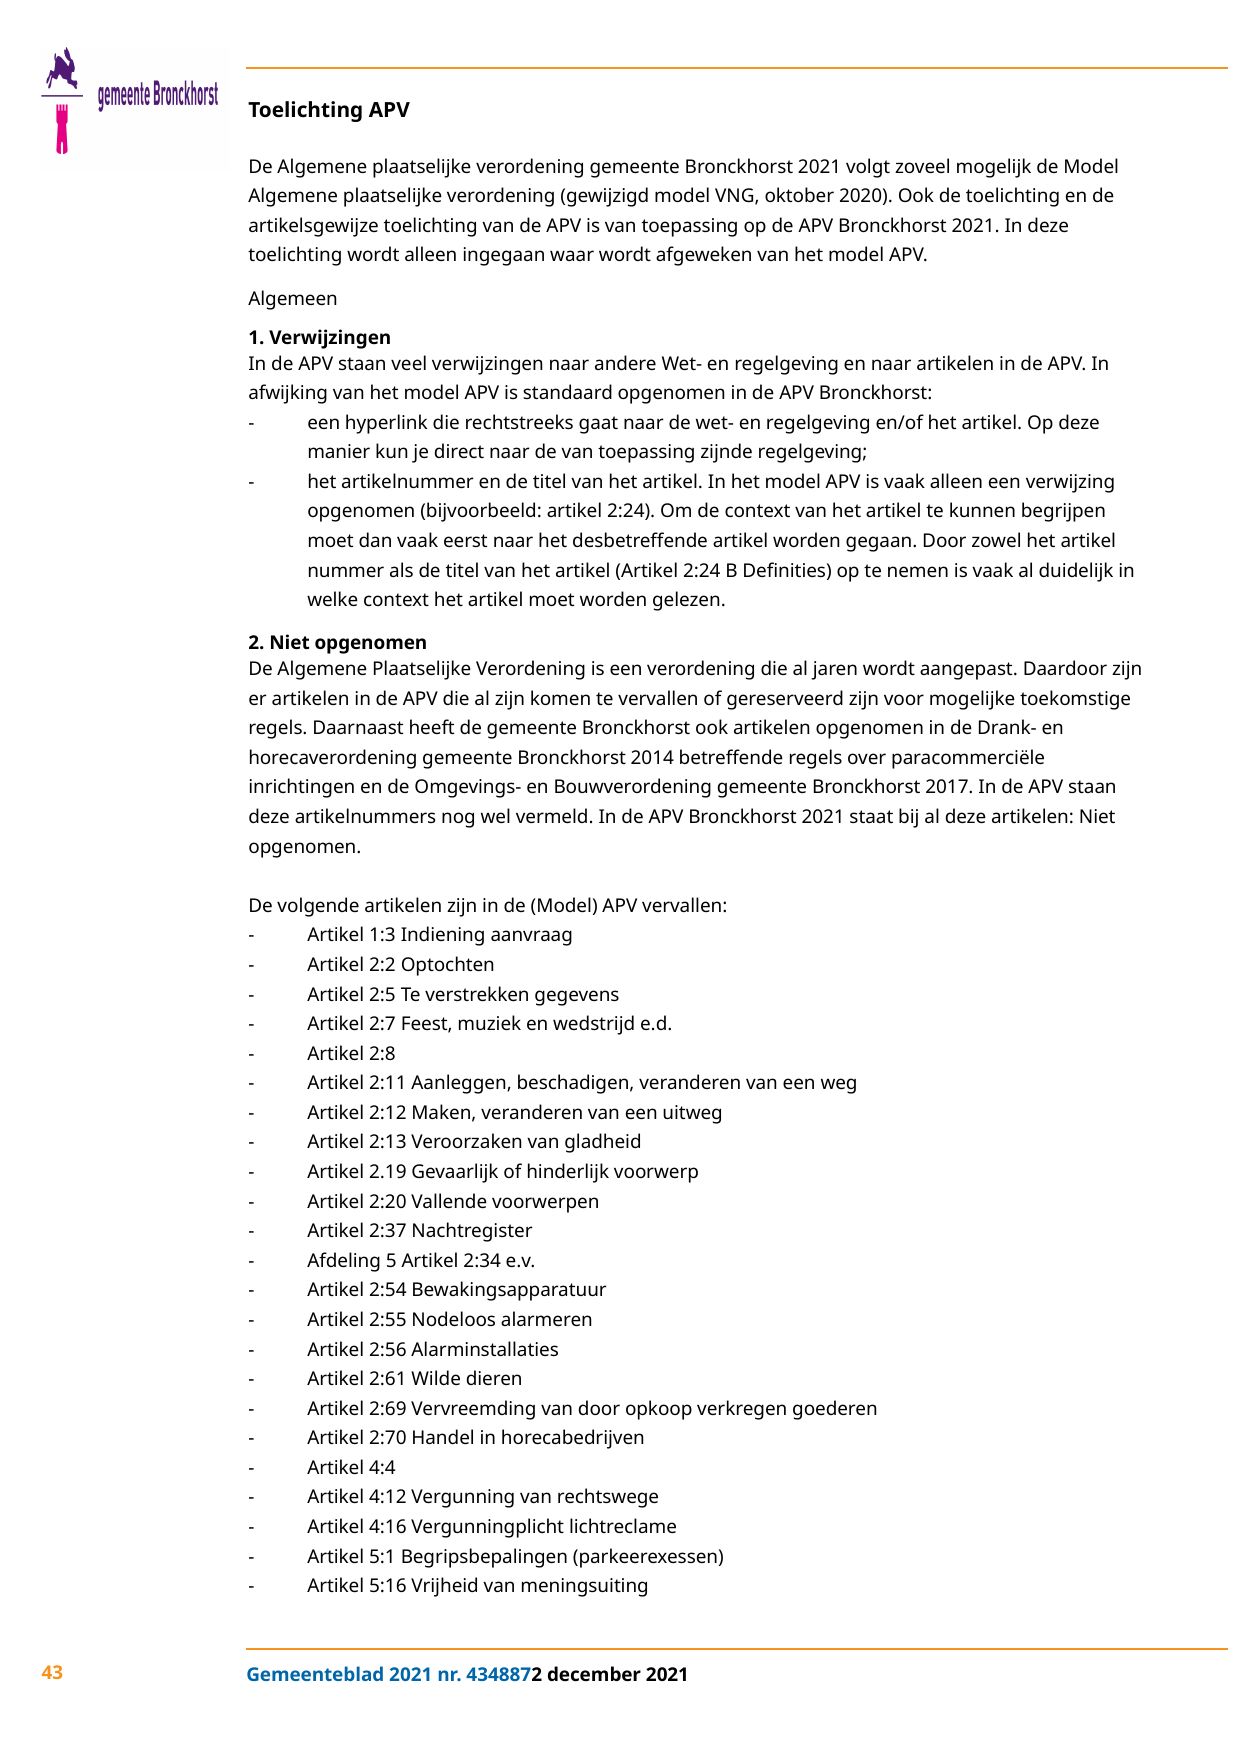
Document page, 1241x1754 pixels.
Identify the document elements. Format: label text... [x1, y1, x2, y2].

list Artikel 4:12 Vergunning van rechtswege [248, 1484, 1152, 1509]
list het artikelnummer en de titel van het artikel. In het model APV is vaak alleen een verwijzing opgenomen (bijvoorbeeld: artikel 2:24). Om de context van het artikel te kunnen begrijpen moet dan vaak eerst naar het desbetreffende artikel worden gegaan. Door zowel het artikel nummer als de titel van het artikel (Artikel 2:24 B Definities) op te nemen is vaak al duidelijk in welke context het artikel moet worden gelezen. [248, 468, 1152, 612]
text In de APV staan veel verwijzingen naar andere Wet- en regelgeving en naar artikelen in de APV. In afwijking van het model APV is standaard opgenomen in de APV Bronckhorst: [248, 350, 1152, 405]
list Artikel 2:56 Alarminstallaties [248, 1336, 1152, 1361]
list Artikel 2:20 Vallende voorwerpen [248, 1188, 1152, 1213]
list Artikel 2:12 Maken, veranderen van een uitweg [248, 1099, 1152, 1125]
list Artikel 4:16 Vergunningplicht lichtreclame [248, 1513, 1152, 1539]
text 2. Niet opgenomen [248, 629, 1152, 655]
text De Algemene Plaatselijke Verordening is een verordening die al jaren wordt aangepast. Daardoor zijn er artikelen in de APV die al zijn komen te vervallen of gereserveerd zijn voor mogelijke toekomstige regels. Daarnaast heeft de gemeente Bronckhorst ook artikelen opgenomen in de Drank- en horecaverordening gemeente Bronckhorst 2014 betreffende regels over paracommerciële inrichtingen en de Omgevings- en Bouwverordening gemeente Bronckhorst 2017. In de APV staan deze artikelnummers nog wel vermeld. In de APV Bronckhorst 2021 staat bij al deze artikelen: Niet opgenomen. [248, 655, 1152, 858]
picture [41, 47, 231, 172]
list Artikel 2:70 Handel in horecabedrijven [248, 1424, 1152, 1450]
list Artikel 2:2 Optochten [248, 951, 1152, 977]
list Artikel 2:13 Veroorzaken van gladheid [248, 1129, 1152, 1154]
text De volgende artikelen zijn in de (Model) APV vervallen: [248, 892, 1152, 918]
list Artikel 2:61 Wilde dieren [248, 1365, 1152, 1391]
list Artikel 4:4 [248, 1454, 1152, 1480]
list Artikel 2:7 Feest, muziek en wedstrijd e.d. [248, 1010, 1152, 1036]
list Artikel 2:55 Nodeloos alarmeren [248, 1306, 1152, 1332]
text De Algemene plaatselijke verordening gemeente Bronckhorst 2021 volgt zoveel mogelijk de Model Algemene plaatselijke verordening (gewijzigd model VNG, oktober 2020). Ook de toelichting en de artikelsgewijze toelichting van de APV is van toepassing op de APV Bronckhorst 2021. In deze toelichting wordt alleen ingegaan waar wordt afgeweken van het model APV. [248, 153, 1152, 267]
list Artikel 2:37 Nachtregister [248, 1217, 1152, 1243]
list Artikel 5:1 Begripsbepalingen (parkeerexessen) [248, 1543, 1152, 1568]
list Artikel 2.19 Gevaarlijk of hinderlijk voorwerp [248, 1158, 1152, 1184]
list Artikel 2:54 Bewakingsapparatuur [248, 1277, 1152, 1302]
list Artikel 2:11 Aanleggen, beschadigen, veranderen van een weg [248, 1069, 1152, 1095]
list Artikel 2:69 Vervreemding van door opkoop verkregen goederen [248, 1395, 1152, 1421]
list Artikel 2:5 Te verstrekken gegevens [248, 981, 1152, 1006]
text 1. Verwijzingen [248, 324, 1152, 350]
list een hyperlink die rechtstreeks gaat naar de wet- en regelgeving en/of het artikel. Op deze manier kun je direct naar de van toepassing zijnde regelgeving; [248, 409, 1152, 464]
list Artikel 2:8 [248, 1040, 1152, 1066]
list Afdeling 5 Artikel 2:34 e.v. [248, 1247, 1152, 1273]
text Toelichting APV [248, 95, 1152, 123]
list Artikel 5:16 Vrijheid van meningsuiting [248, 1572, 1152, 1598]
text Algemeen [248, 285, 1152, 311]
list Artikel 1:3 Indiening aanvraag [248, 922, 1152, 947]
